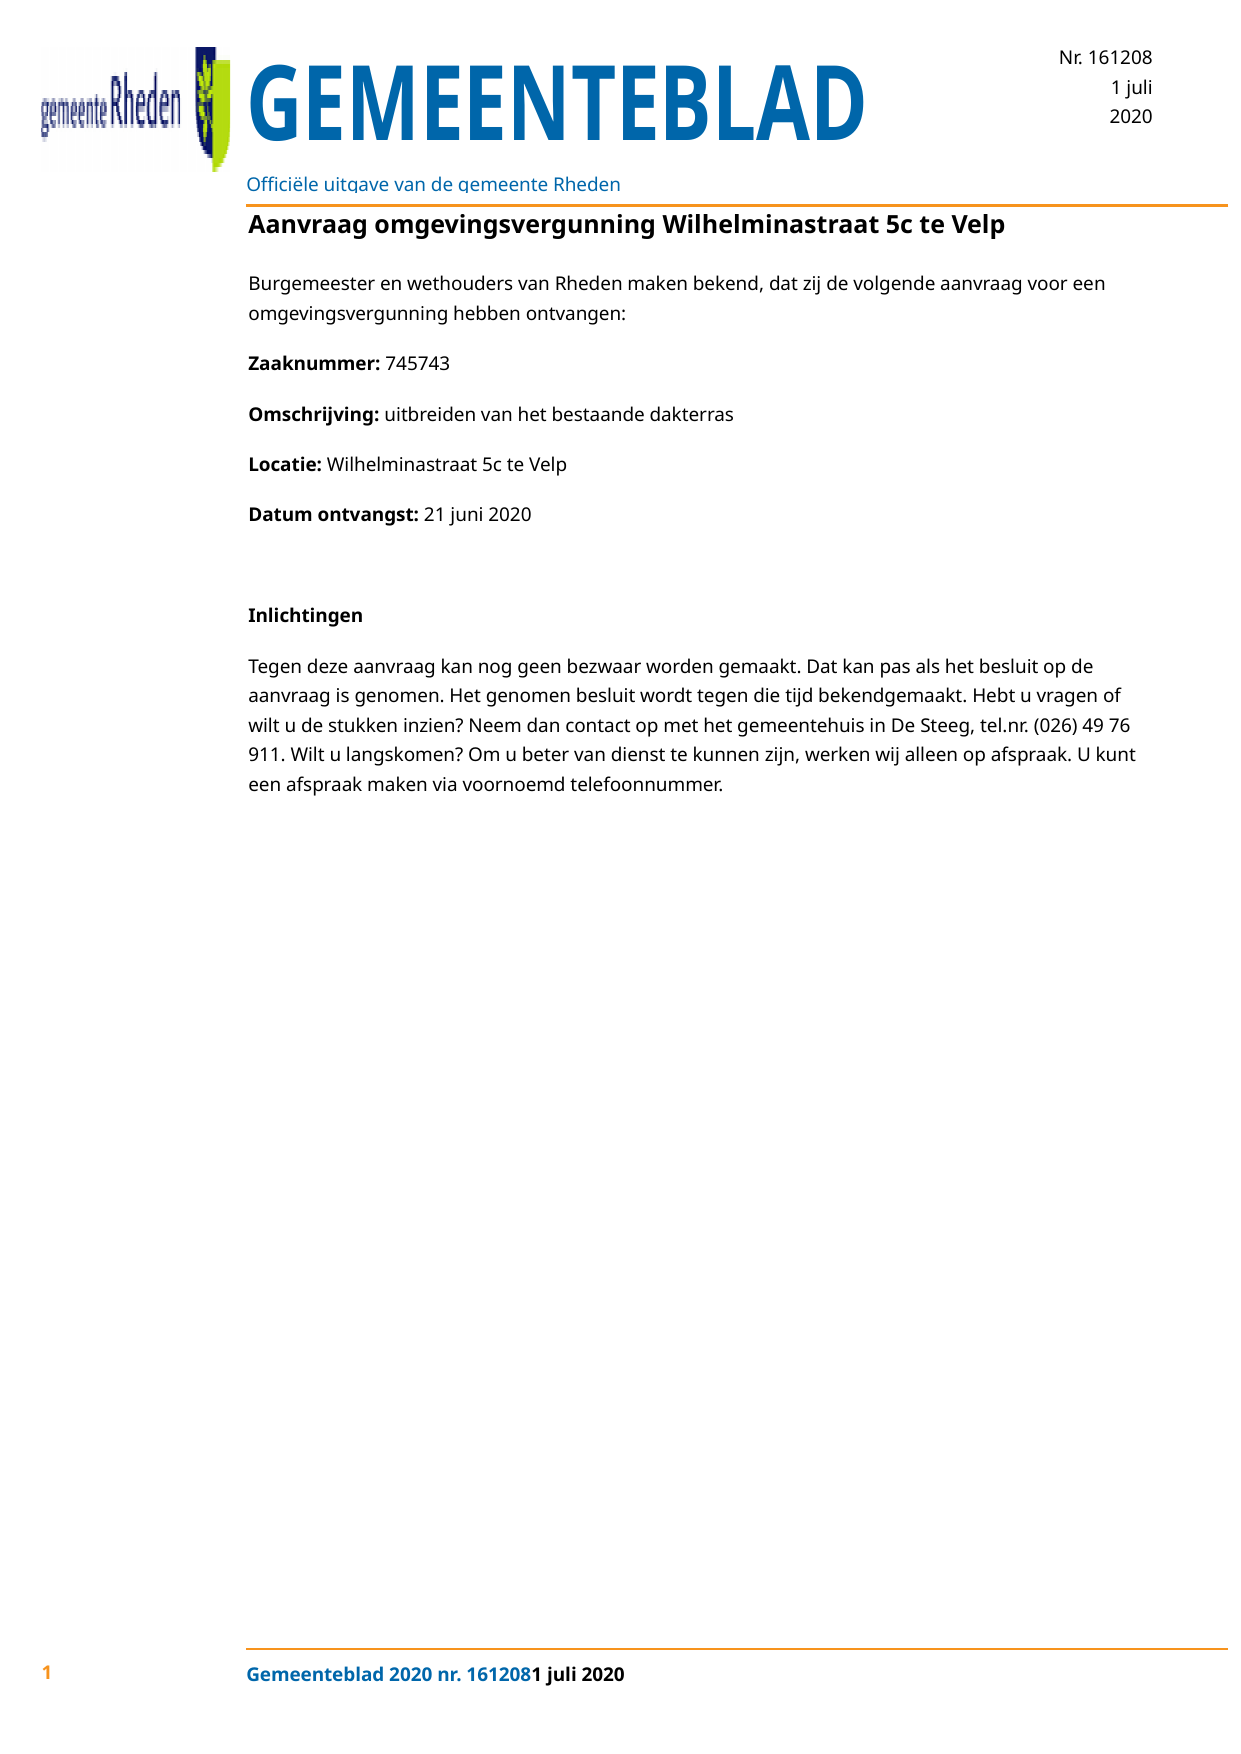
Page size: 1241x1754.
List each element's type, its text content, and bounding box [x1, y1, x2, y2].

text Burgemeester en wethouders van Rheden maken bekend, dat zij de volgende aanvraag voor een omgevingsvergunning hebben ontvangen: [248, 270, 1152, 326]
text Datum ontvangst: 21 juni 2020 [248, 502, 1152, 527]
text Zaaknummer: 745743 [248, 350, 1152, 376]
text Omschrijving: uitbreiden van het bestaande dakterras [248, 401, 1152, 426]
text Locatie: Wilhelminastraat 5c te Velp [248, 451, 1152, 477]
text Inlichtingen [248, 602, 1152, 628]
text Aanvraag omgevingsvergunning Wilhelminastraat 5c te Velp [248, 207, 1152, 241]
text Tegen deze aanvraag kan nog geen bezwaar worden gemaakt. Dat kan pas als het besluit op de aanvraag is genomen. Het genomen besluit wordt tegen die tijd bekendgemaakt. Hebt u vragen of wilt u de stukken inzien? Neem dan contact op met het gemeentehuis in De Steeg, tel.nr. (026) 49 76 911. Wilt u langskomen? Om u beter van dienst te kunnen zijn, werken wij alleen op afspraak. U kunt een afspraak maken via voornoemd telefoonnummer. [248, 653, 1152, 797]
picture [41, 47, 231, 172]
